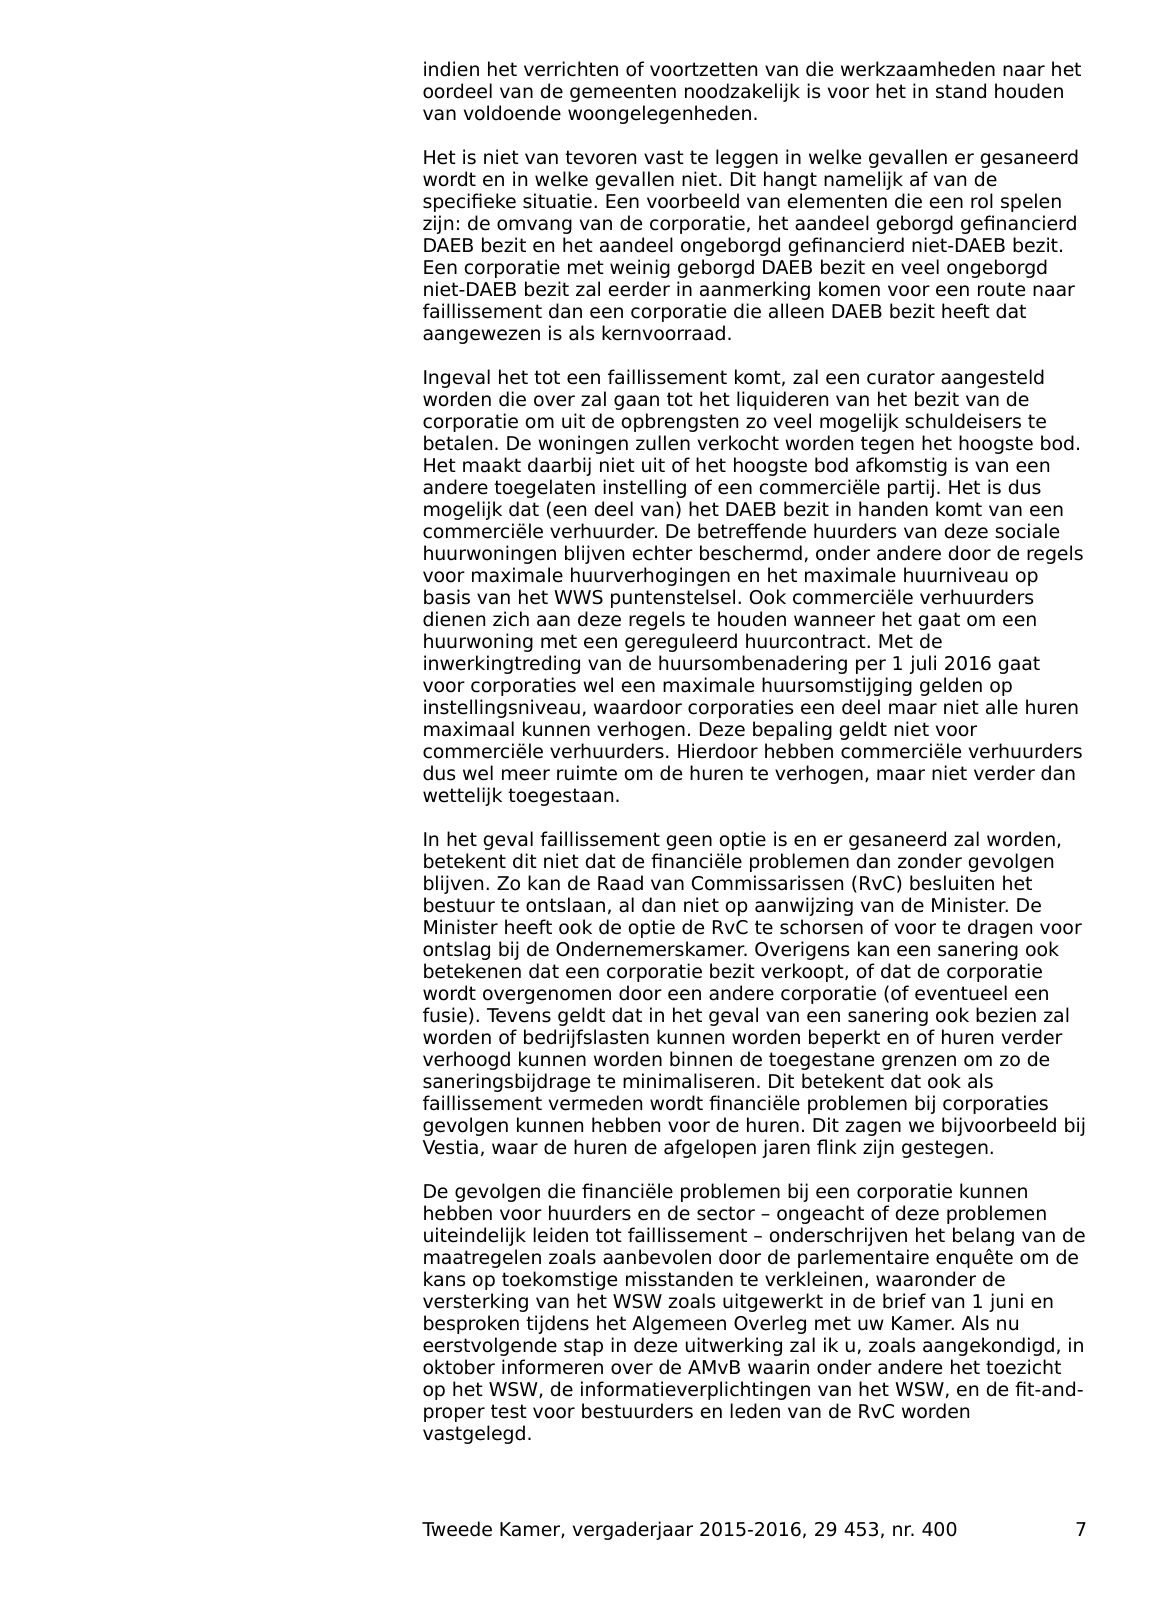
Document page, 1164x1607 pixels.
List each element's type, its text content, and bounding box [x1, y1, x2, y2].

text indien het verrichten of voortzetten van die werkzaamheden naar het oordeel van de gemeenten noodzakelijk is voor het in stand houden van voldoende woongelegenheden. [422, 59, 1087, 125]
text Ingeval het tot een faillissement komt, zal een curator aangesteld worden die over zal gaan tot het liquideren van het bezit van de corporatie om uit de opbrengsten zo veel mogelijk schuldeisers te betalen. De woningen zullen verkocht worden tegen het hoogste bod. Het maakt daarbij niet uit of het hoogste bod afkomstig is van een andere toegelaten instelling of een commerciële partij. Het is dus mogelijk dat (een deel van) het DAEB bezit in handen komt van een commerciële verhuurder. De betreffende huurders van deze sociale huurwoningen blijven echter beschermd, onder andere door de regels voor maximale huurverhogingen en het maximale huurniveau op basis van het WWS puntenstelsel. Ook commerciële verhuurders dienen zich aan deze regels te houden wanneer het gaat om een huurwoning met een gereguleerd huurcontract. Met de inwerkingtreding van de huursombenadering per 1 juli 2016 gaat voor corporaties wel een maximale huursomstijging gelden op instellingsniveau, waardoor corporaties een deel maar niet alle huren maximaal kunnen verhogen. Deze bepaling geldt niet voor commerciële verhuurders. Hierdoor hebben commerciële verhuurders dus wel meer ruimte om de huren te verhogen, maar niet verder dan wettelijk toegestaan. [422, 367, 1087, 807]
text De gevolgen die financiële problemen bij een corporatie kunnen hebben voor huurders en de sector – ongeacht of deze problemen uiteindelijk leiden tot faillissement – onderschrijven het belang van de maatregelen zoals aanbevolen door de parlementaire enquête om de kans op toekomstige misstanden te verkleinen, waaronder de versterking van het WSW zoals uitgewerkt in de brief van 1 juni en besproken tijdens het Algemeen Overleg met uw Kamer. Als nu eerstvolgende stap in deze uitwerking zal ik u, zoals aangekondigd, in oktober informeren over de AMvB waarin onder andere het toezicht op het WSW, de informatieverplichtingen van het WSW, en de fit-and-proper test voor bestuurders en leden van de RvC worden vastgelegd. [422, 1181, 1087, 1444]
text In het geval faillissement geen optie is en er gesaneerd zal worden, betekent dit niet dat de financiële problemen dan zonder gevolgen blijven. Zo kan de Raad van Commissarissen (RvC) besluiten het bestuur te ontslaan, al dan niet op aanwijzing van de Minister. De Minister heeft ook de optie de RvC te schorsen of voor te dragen voor ontslag bij de Ondernemerskamer. Overigens kan een sanering ook betekenen dat een corporatie bezit verkoopt, of dat de corporatie wordt overgenomen door een andere corporatie (of eventueel een fusie). Tevens geldt dat in het geval van een sanering ook bezien zal worden of bedrijfslasten kunnen worden beperkt en of huren verder verhoogd kunnen worden binnen de toegestane grenzen om zo de saneringsbijdrage te minimaliseren. Dit betekent dat ook als faillissement vermeden wordt financiële problemen bij corporaties gevolgen kunnen hebben voor de huren. Dit zagen we bijvoorbeeld bij Vestia, waar de huren de afgelopen jaren flink zijn gestegen. [422, 829, 1087, 1159]
text Het is niet van tevoren vast te leggen in welke gevallen er gesaneerd wordt en in welke gevallen niet. Dit hangt namelijk af van de specifieke situatie. Een voorbeeld van elementen die een rol spelen zijn: de omvang van de corporatie, het aandeel geborgd gefinancierd DAEB bezit en het aandeel ongeborgd gefinancierd niet-DAEB bezit. Een corporatie met weinig geborgd DAEB bezit en veel ongeborgd niet-DAEB bezit zal eerder in aanmerking komen voor een route naar faillissement dan een corporatie die alleen DAEB bezit heeft dat aangewezen is als kernvoorraad. [422, 147, 1087, 345]
